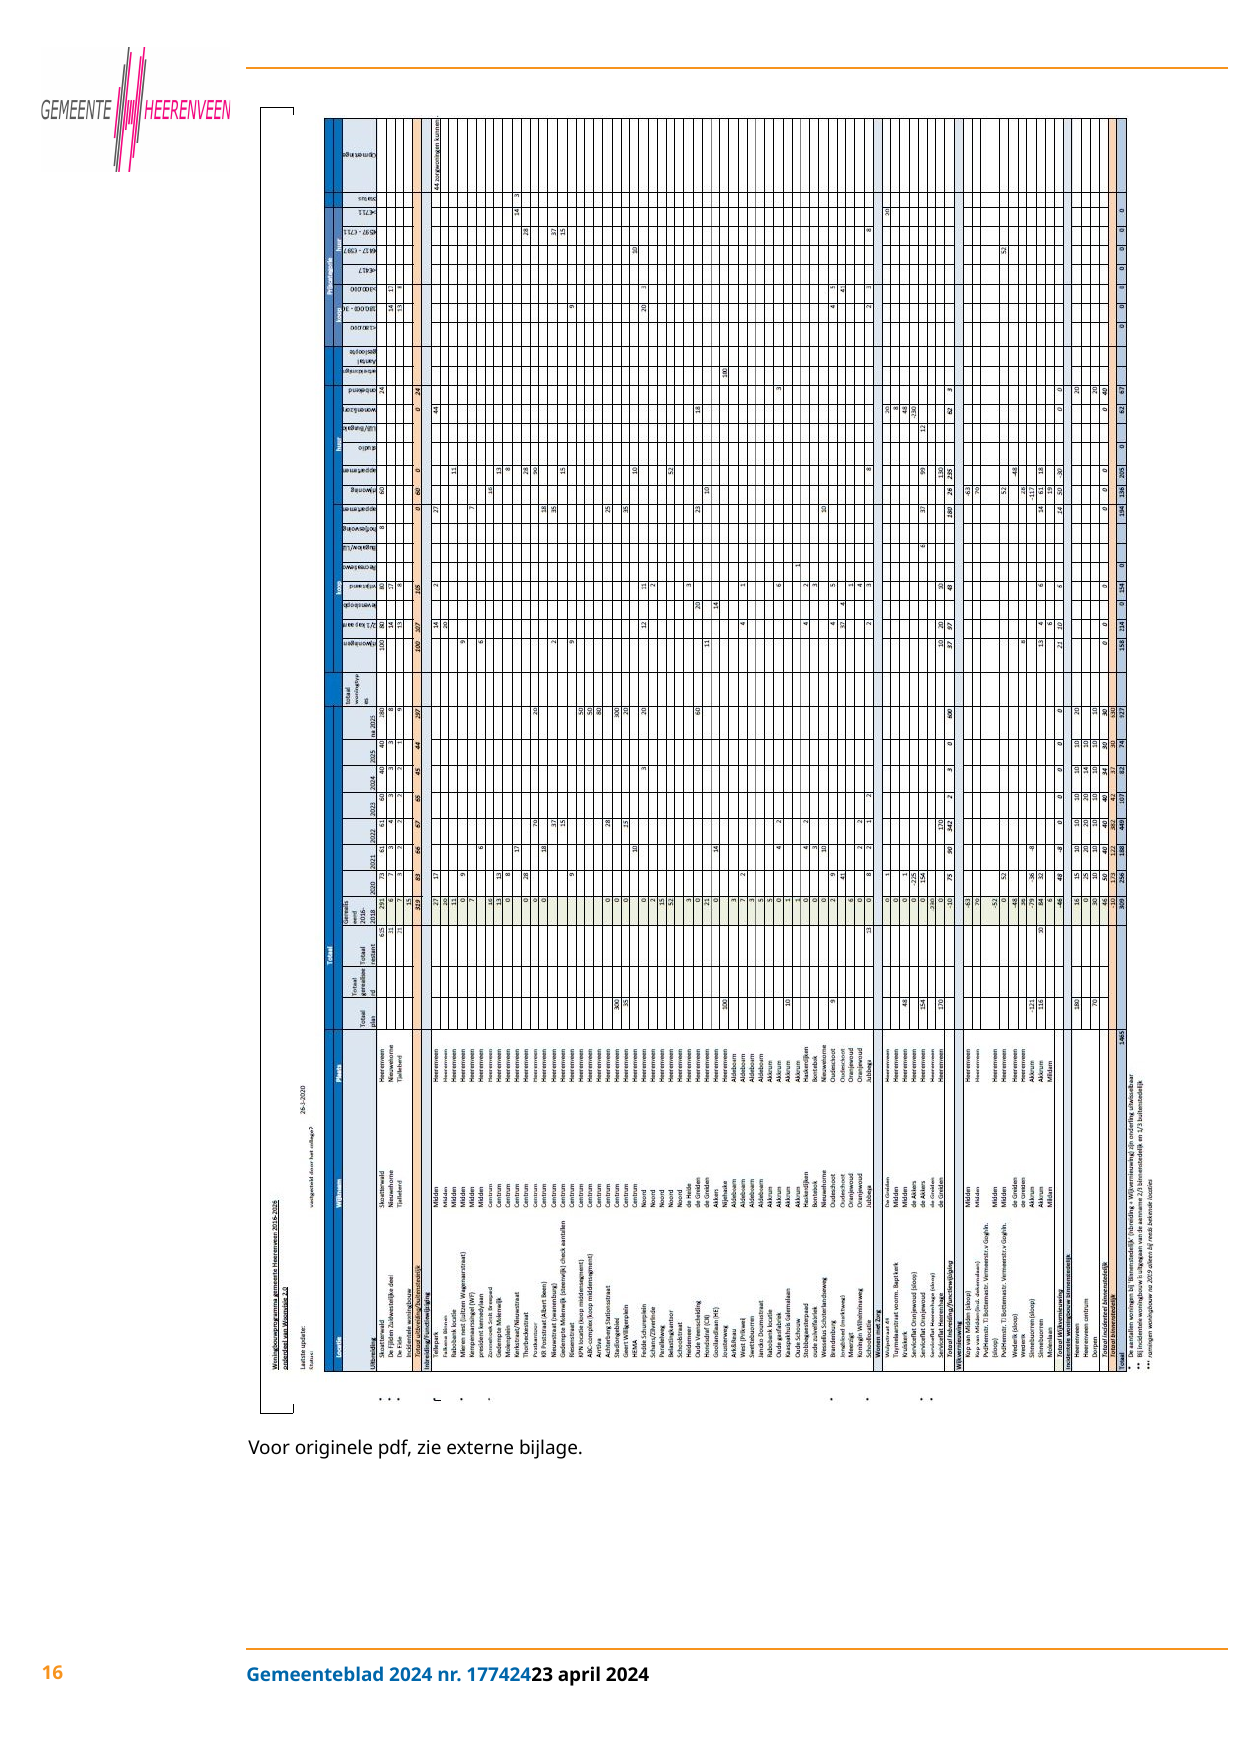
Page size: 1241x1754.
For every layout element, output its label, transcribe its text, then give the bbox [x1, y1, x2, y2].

picture [41, 47, 231, 172]
text Voor originele pdf, zie externe bijlage. [248, 1434, 1152, 1460]
picture [268, 115, 1155, 1404]
